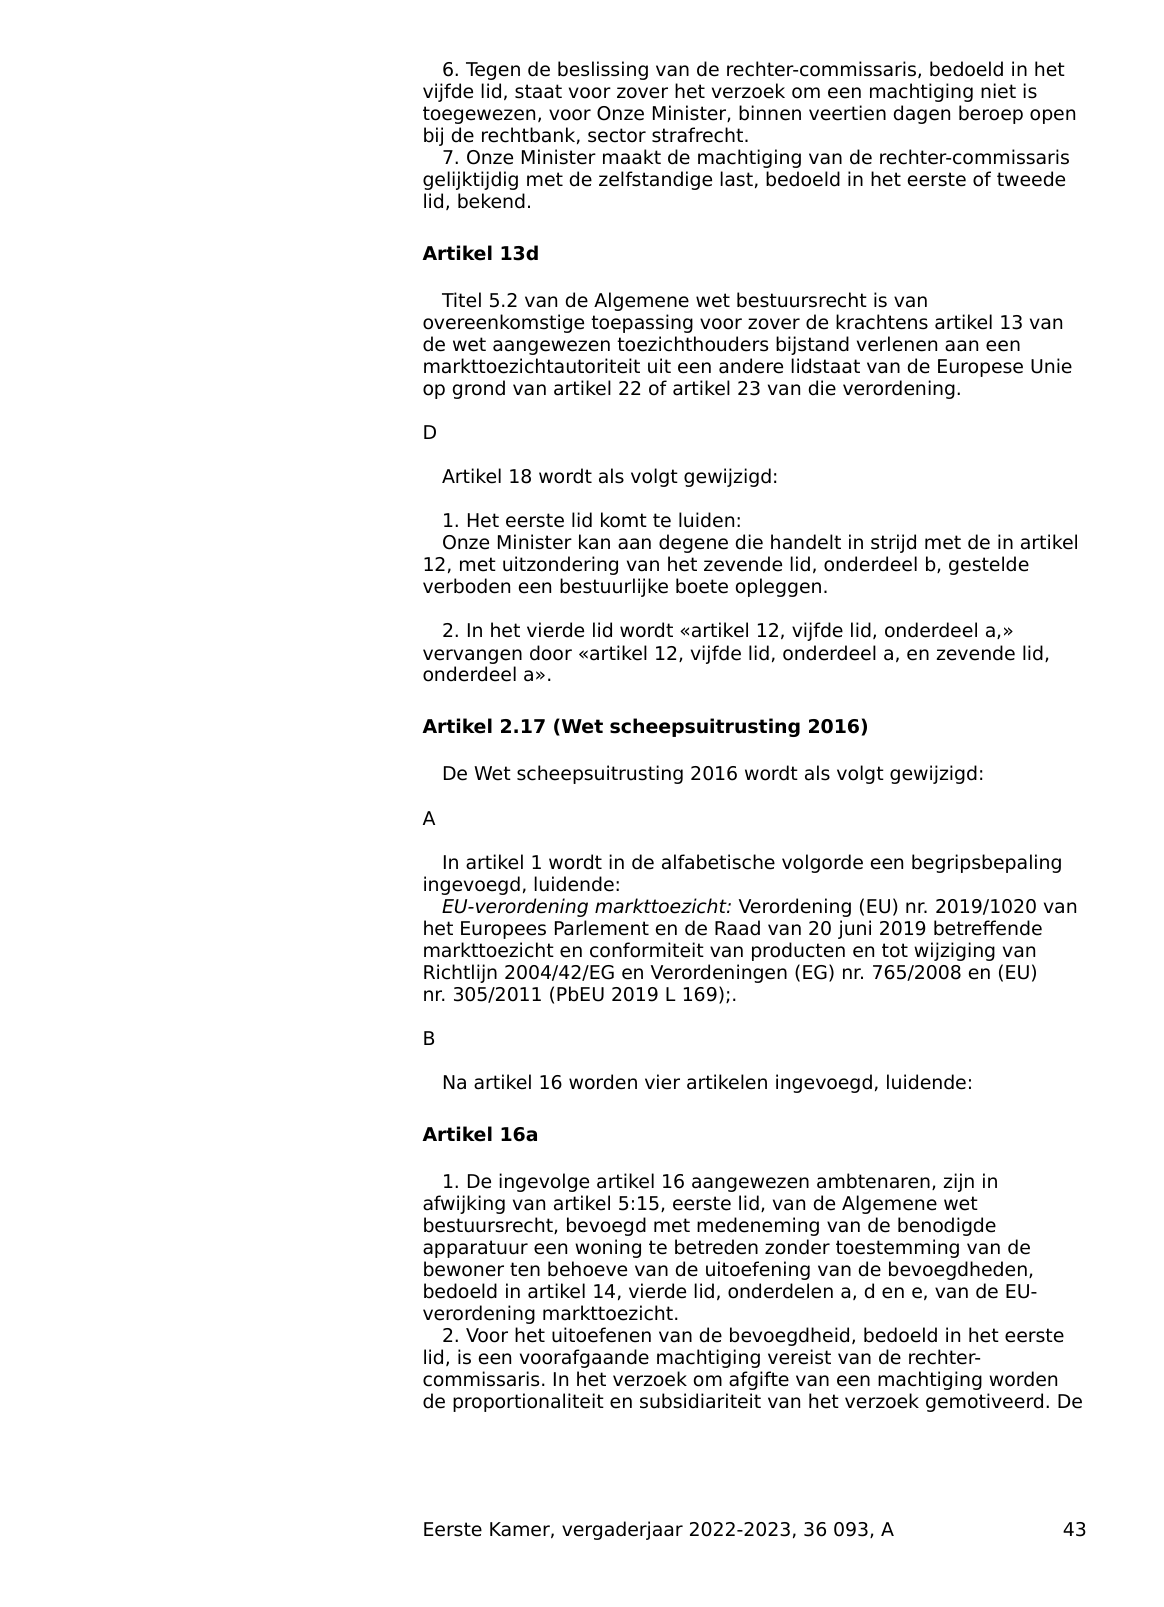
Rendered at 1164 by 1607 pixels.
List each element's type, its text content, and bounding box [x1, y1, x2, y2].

text 1. De ingevolge artikel 16 aangewezen ambtenaren, zijn in afwijking van artikel 5:15, eerste lid, van de Algemene wet bestuursrecht, bevoegd met medeneming van de benodigde apparatuur een woning te betreden zonder toestemming van de bewoner ten behoeve van de uitoefening van de bevoegdheden, bedoeld in artikel 14, vierde lid, onderdelen a, d en e, van de EU-verordening markttoezicht. [422, 1171, 1087, 1325]
subtitle Artikel 13d [422, 243, 1087, 265]
text D [422, 422, 1087, 444]
text 2. In het vierde lid wordt «artikel 12, vijfde lid, onderdeel a,» vervangen door «artikel 12, vijfde lid, onderdeel a, en zevende lid, onderdeel a». [422, 620, 1087, 686]
text Onze Minister kan aan degene die handelt in strijd met de in artikel 12, met uitzondering van het zevende lid, onderdeel b, gestelde verboden een bestuurlijke boete opleggen. [422, 532, 1087, 598]
text 7. Onze Minister maakt de machtiging van de rechter-commissaris gelijktijdig met de zelfstandige last, bedoeld in het eerste of tweede lid, bekend. [422, 147, 1087, 213]
text In artikel 1 wordt in de alfabetische volgorde een begripsbepaling ingevoegd, luidende: [422, 852, 1087, 896]
subtitle Artikel 2.17 (Wet scheepsuitrusting 2016) [422, 716, 1087, 738]
text 6. Tegen de beslissing van de rechter-commissaris, bedoeld in het vijfde lid, staat voor zover het verzoek om een machtiging niet is toegewezen, voor Onze Minister, binnen veertien dagen beroep open bij de rechtbank, sector strafrecht. [422, 59, 1087, 147]
text 1. Het eerste lid komt te luiden: [422, 510, 1087, 532]
text A [422, 807, 1087, 829]
text 2. Voor het uitoefenen van de bevoegdheid, bedoeld in het eerste lid, is een voorafgaande machtiging vereist van de rechter-commissaris. In het verzoek om afgifte van een machtiging worden de proportionaliteit en subsidiariteit van het verzoek gemotiveerd. De [422, 1325, 1087, 1413]
text Na artikel 16 worden vier artikelen ingevoegd, luidende: [422, 1072, 1087, 1094]
text EU-verordening markttoezicht: Verordening (EU) nr. 2019/1020 van het Europees Parlement en de Raad van 20 juni 2019 betreffende markttoezicht en conformiteit van producten en tot wijziging van Richtlijn 2004/42/EG en Verordeningen (EG) nr. 765/2008 en (EU) nr. 305/2011 (PbEU 2019 L 169);. [422, 896, 1087, 1006]
text De Wet scheepsuitrusting 2016 wordt als volgt gewijzigd: [422, 763, 1087, 785]
text Titel 5.2 van de Algemene wet bestuursrecht is van overeenkomstige toepassing voor zover de krachtens artikel 13 van de wet aangewezen toezichthouders bijstand verlenen aan een markttoezichtautoriteit uit een andere lidstaat van de Europese Unie op grond van artikel 22 of artikel 23 van die verordening. [422, 290, 1087, 400]
text Artikel 18 wordt als volgt gewijzigd: [422, 466, 1087, 488]
text B [422, 1028, 1087, 1050]
subtitle Artikel 16a [422, 1124, 1087, 1146]
